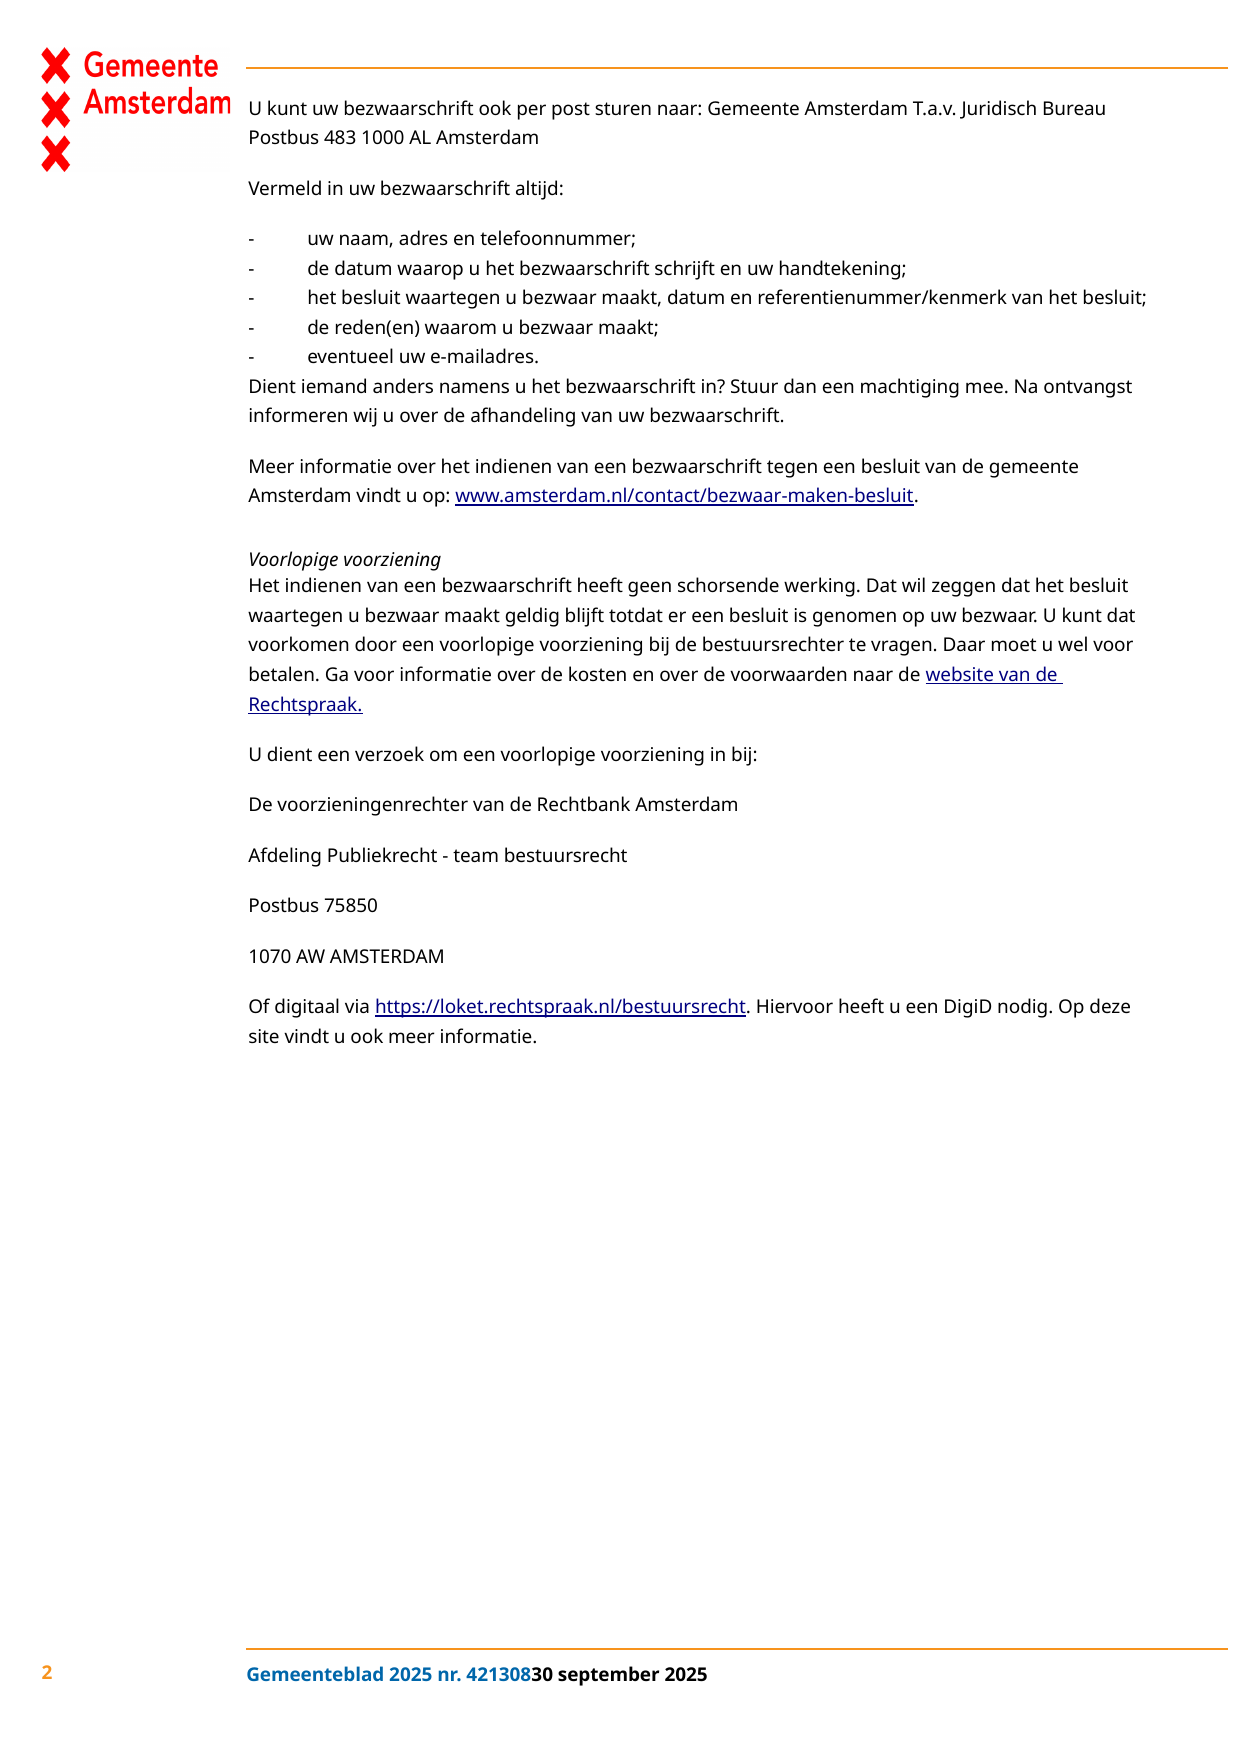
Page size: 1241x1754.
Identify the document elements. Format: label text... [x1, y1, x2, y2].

list de datum waarop u het bezwaarschrift schrijft en uw handtekening; [248, 255, 1152, 281]
list de reden(en) waarom u bezwaar maakt; [248, 314, 1152, 340]
text 1070 AW AMSTERDAM [248, 943, 1152, 968]
text Meer informatie over het indienen van een bezwaarschrift tegen een besluit van de gemeente Amsterdam vindt u op: www.amsterdam.nl/contact/bezwaar-maken-besluit. [248, 453, 1152, 508]
text Dient iemand anders namens u het bezwaarschrift in? Stuur dan een machtiging mee. Na ontvangst informeren wij u over de afhandeling van uw bezwaarschrift. [248, 373, 1152, 428]
list uw naam, adres en telefoonnummer; [248, 225, 1152, 251]
text Postbus 75850 [248, 892, 1152, 918]
text Afdeling Publiekrecht - team bestuursrecht [248, 842, 1152, 868]
text Voorlopige voorziening [248, 547, 1152, 572]
list het besluit waartegen u bezwaar maakt, datum en referentienummer/kenmerk van het besluit; [248, 284, 1152, 310]
list eventueel uw e-mailadres. [248, 343, 1152, 369]
text De voorzieningenrechter van de Rechtbank Amsterdam [248, 792, 1152, 817]
text Of digitaal via https://loket.rechtspraak.nl/bestuursrecht. Hiervoor heeft u een DigiD nodig. Op deze site vindt u ook meer informatie. [248, 993, 1152, 1048]
text Vermeld in uw bezwaarschrift altijd: [248, 175, 1152, 201]
text U dient een verzoek om een voorlopige voorziening in bij: [248, 741, 1152, 767]
picture [41, 47, 231, 172]
text U kunt uw bezwaarschrift ook per post sturen naar: Gemeente Amsterdam T.a.v. Juridisch Bureau Postbus 483 1000 AL Amsterdam [248, 95, 1152, 150]
text Het indienen van een bezwaarschrift heeft geen schorsende werking. Dat wil zeggen dat het besluit waartegen u bezwaar maakt geldig blijft totdat er een besluit is genomen op uw bezwaar. U kunt dat voorkomen door een voorlopige voorziening bij de bestuursrechter te vragen. Daar moet u wel voor betalen. Ga voor informatie over de kosten en over de voorwaarden naar de website van de Rechtspraak. [248, 572, 1152, 716]
